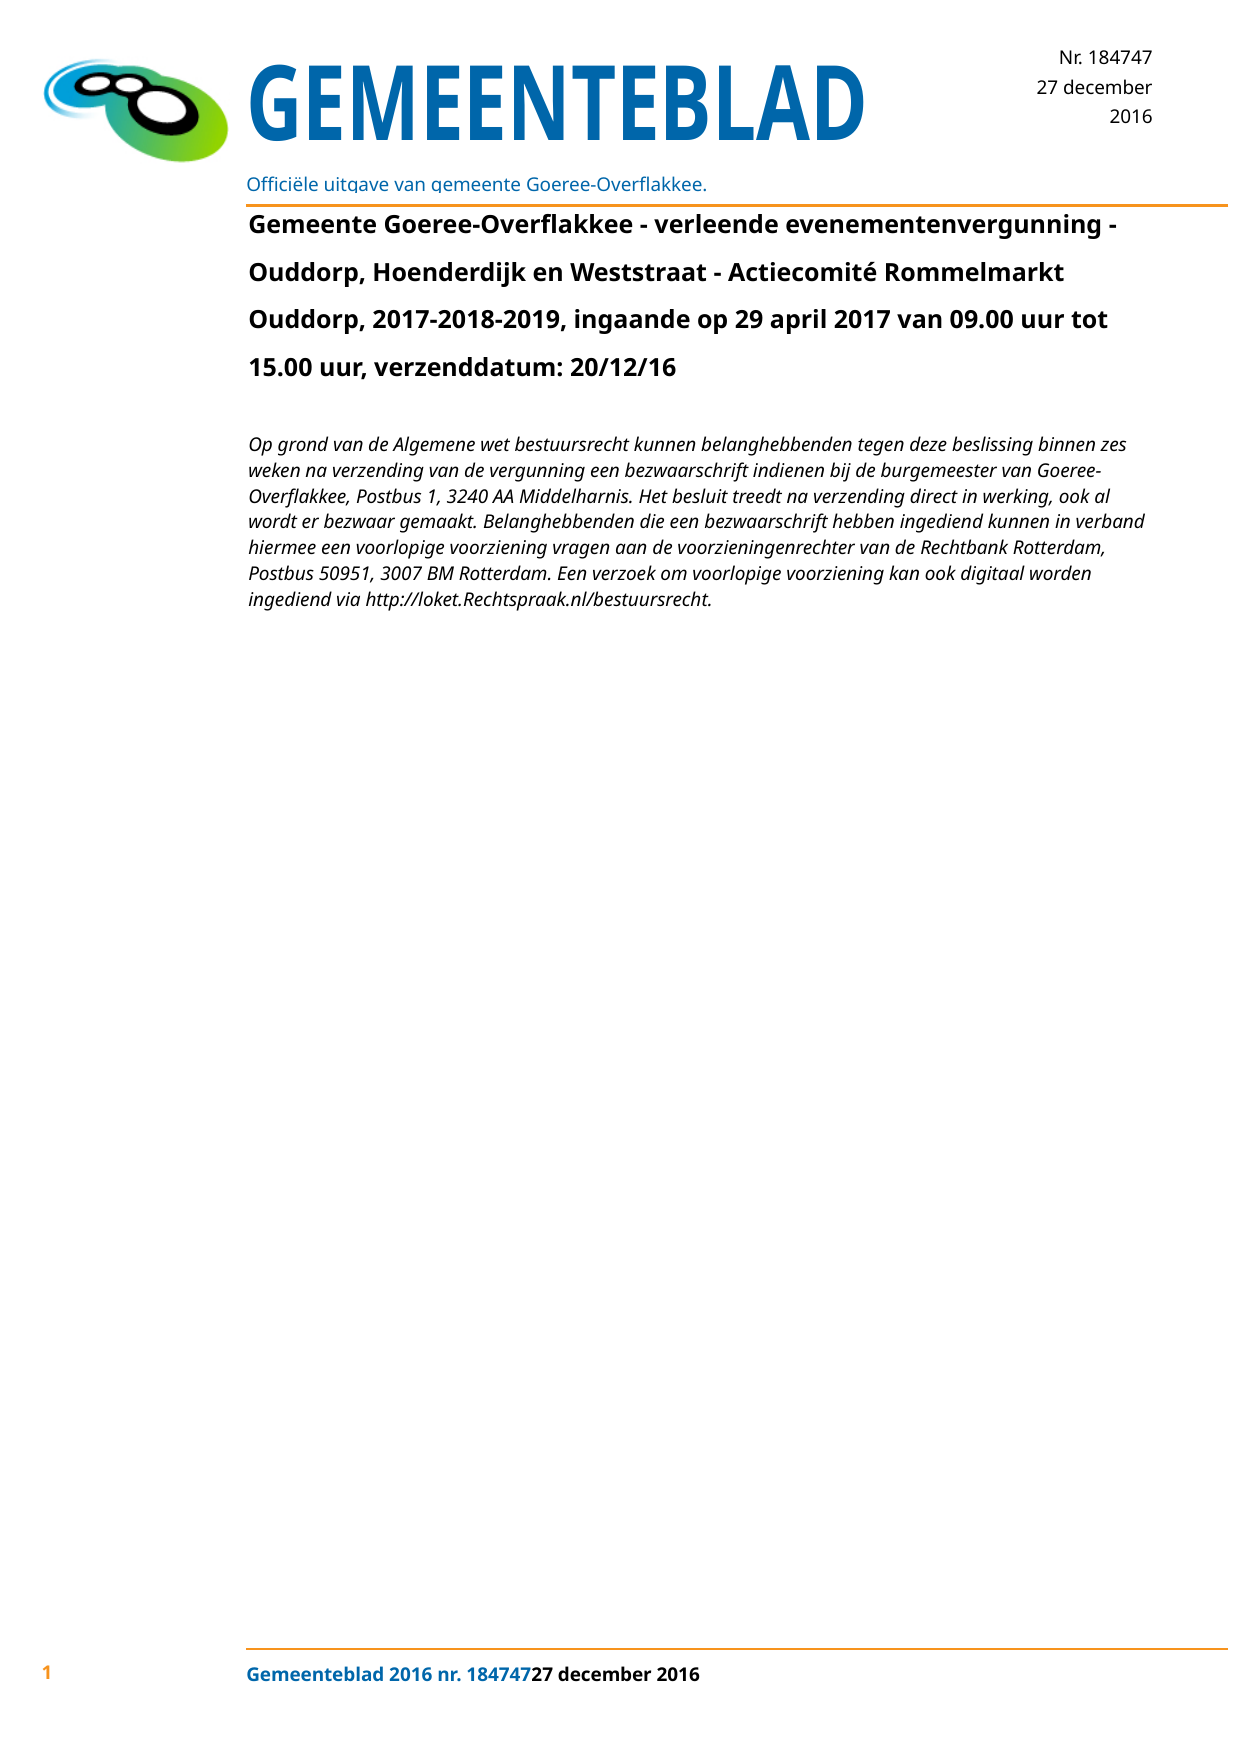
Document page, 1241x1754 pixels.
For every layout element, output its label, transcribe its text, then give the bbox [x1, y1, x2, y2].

picture [41, 47, 231, 172]
text Op grond van de Algemene wet bestuursrecht kunnen belanghebbenden tegen deze beslissing binnen zes weken na verzending van de vergunning een bezwaarschrift indienen bij de burgemeester van Goeree-Overflakkee, Postbus 1, 3240 AA Middelharnis. Het besluit treedt na verzending direct in werking, ook al wordt er bezwaar gemaakt. Belanghebbenden die een bezwaarschrift hebben ingediend kunnen in verband hiermee een voorlopige voorziening vragen aan de voorzieningenrechter van de Rechtbank Rotterdam, Postbus 50951, 3007 BM Rotterdam. Een verzoek om voorlopige voorziening kan ook digitaal worden ingediend via http://loket.Rechtspraak.nl/bestuursrecht. [248, 431, 1152, 611]
text Gemeente Goeree-Overflakkee - verleende evenementenvergunning - Ouddorp, Hoenderdijk en Weststraat - Actiecomité Rommelmarkt Ouddorp, 2017-2018-2019, ingaande op 29 april 2017 van 09.00 uur tot 15.00 uur, verzenddatum: 20/12/16 [248, 207, 1152, 384]
